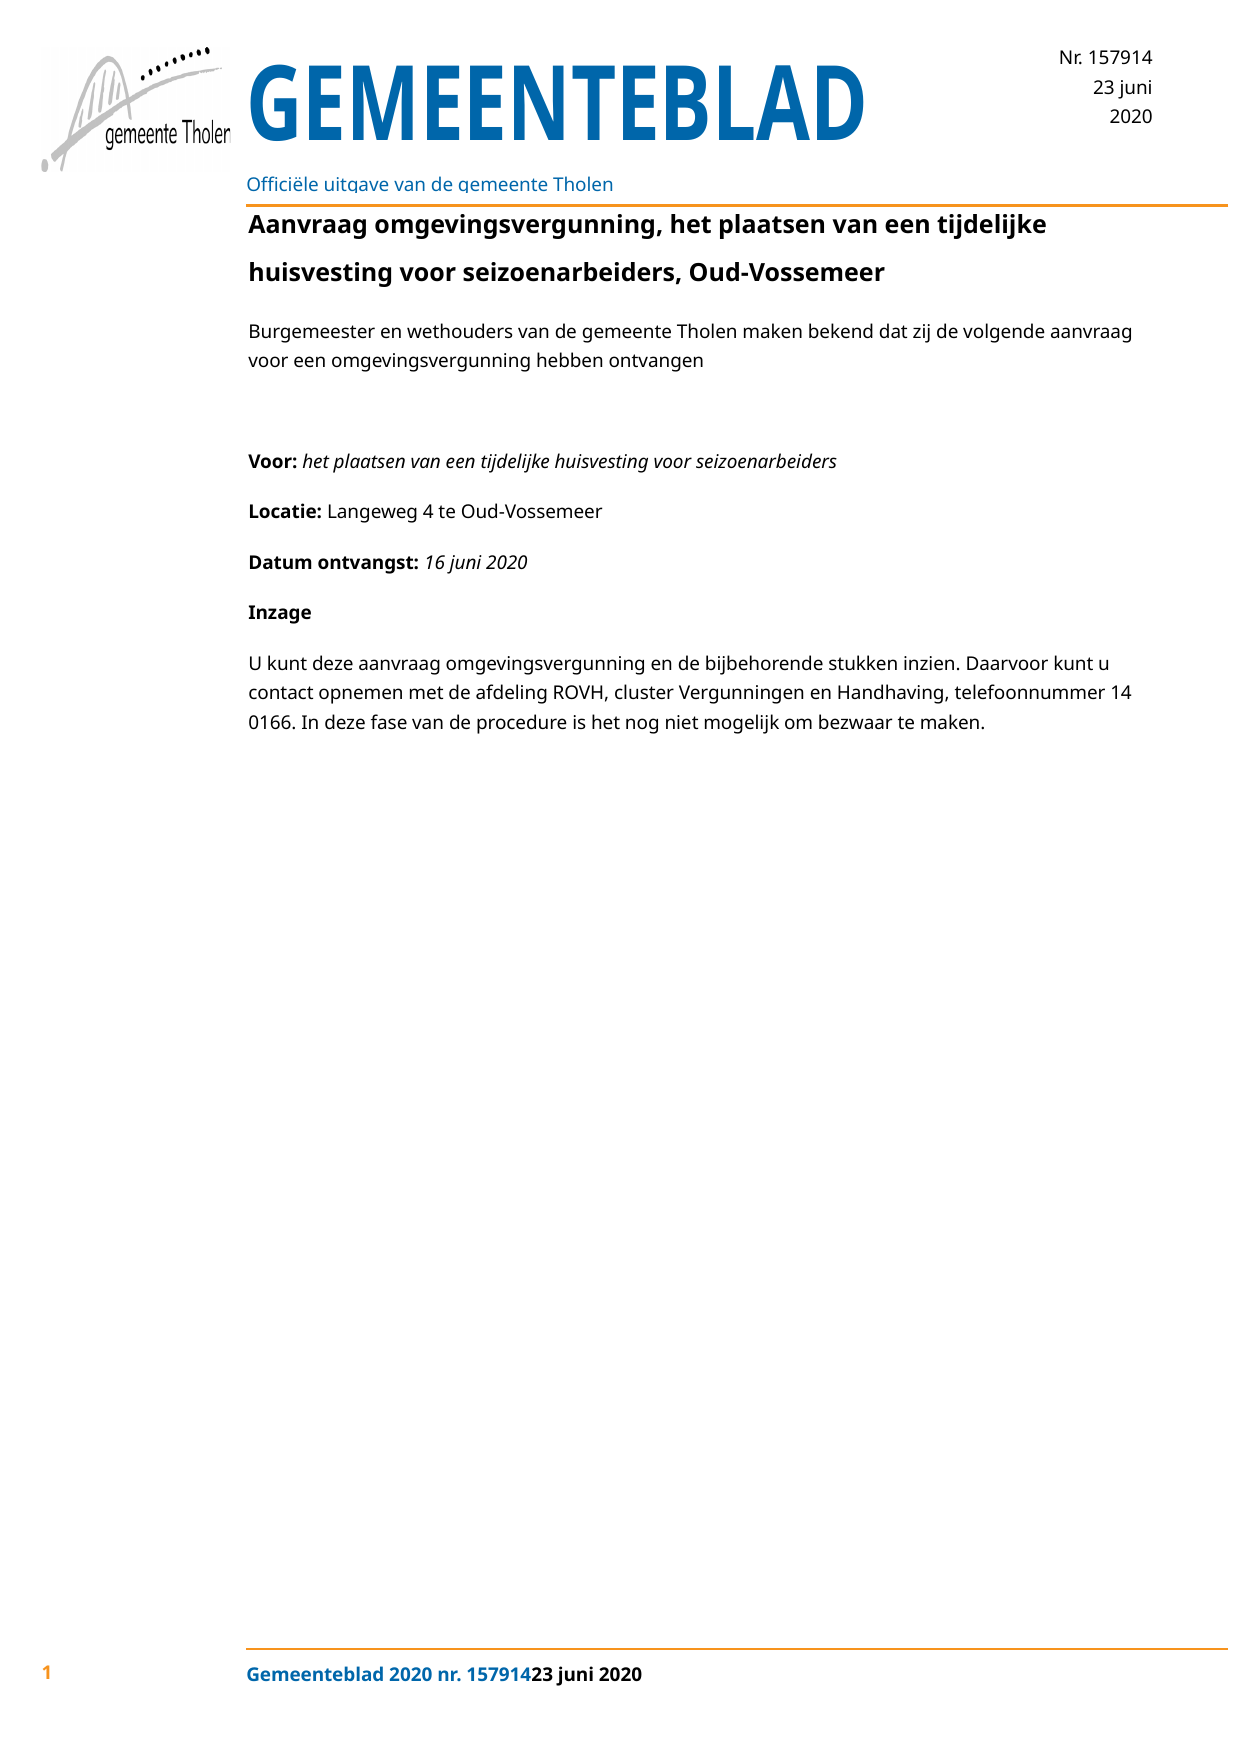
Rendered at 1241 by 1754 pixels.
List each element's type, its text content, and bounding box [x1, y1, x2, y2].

text U kunt deze aanvraag omgevingsvergunning en de bijbehorende stukken inzien. Daarvoor kunt u contact opnemen met de afdeling ROVH, cluster Vergunningen en Handhaving, telefoonnummer 14 0166. In deze fase van de procedure is het nog niet mogelijk om bezwaar te maken. [248, 650, 1152, 735]
text Voor: het plaatsen van een tijdelijke huisvesting voor seizoenarbeiders [248, 448, 1152, 474]
text Burgemeester en wethouders van de gemeente Tholen maken bekend dat zij de volgende aanvraag voor een omgevingsvergunning hebben ontvangen [248, 318, 1152, 373]
text Aanvraag omgevingsvergunning, het plaatsen van een tijdelijke huisvesting voor seizoenarbeiders, Oud-Vossemeer [248, 207, 1152, 288]
picture [41, 47, 231, 172]
text Locatie: Langeweg 4 te Oud-Vossemeer [248, 499, 1152, 524]
text Datum ontvangst: 16 juni 2020 [248, 549, 1152, 575]
text Inzage [248, 599, 1152, 625]
